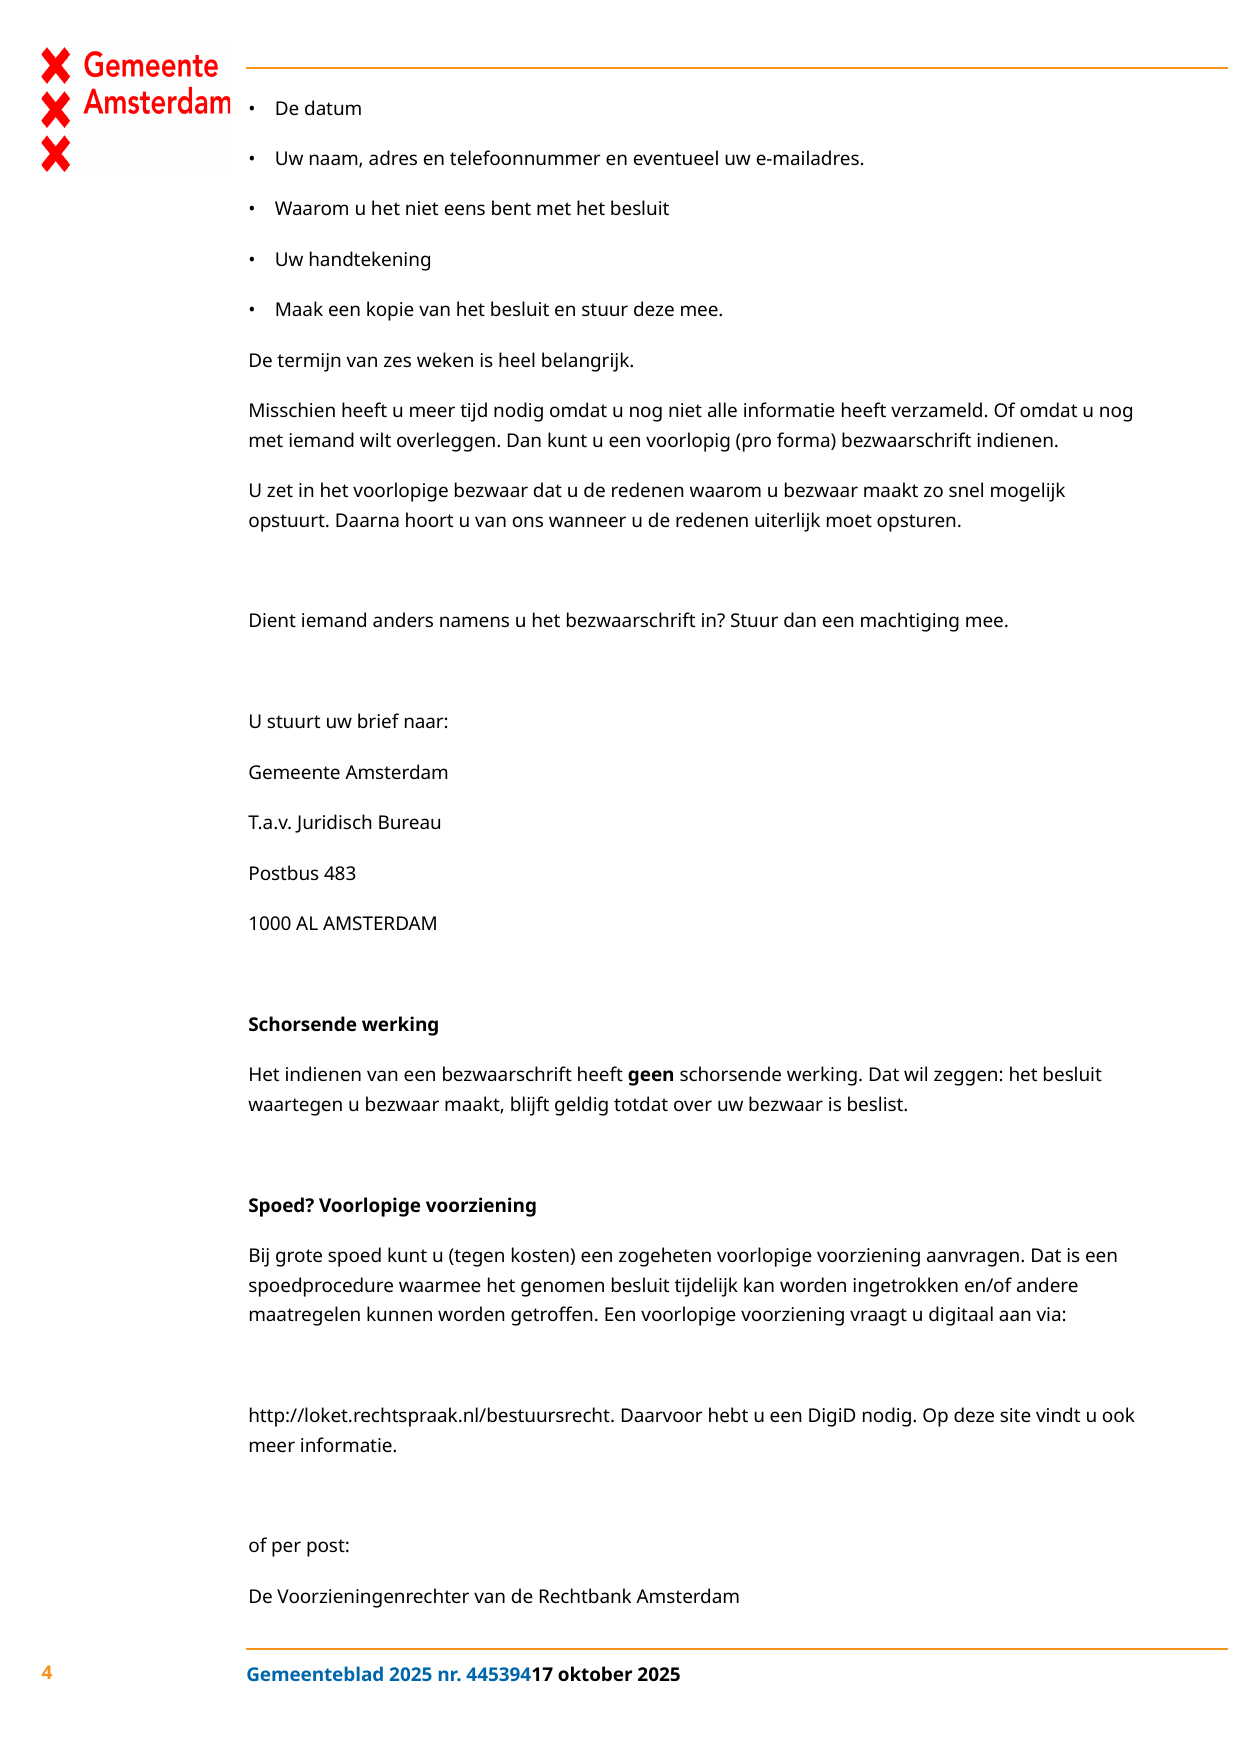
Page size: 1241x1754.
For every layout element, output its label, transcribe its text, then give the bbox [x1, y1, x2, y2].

text T.a.v. Juridisch Bureau [248, 809, 1152, 835]
text • Uw naam, adres en telefoonnummer en eventueel uw e-mailadres. [248, 145, 1152, 171]
text U zet in het voorlopige bezwaar dat u de redenen waarom u bezwaar maakt zo snel mogelijk opstuurt. Daarna hoort u van ons wanneer u de redenen uiterlijk moet opsturen. [248, 477, 1152, 533]
text Spoed? Voorlopige voorziening [248, 1192, 1152, 1218]
picture [41, 47, 231, 172]
text • De datum [248, 95, 1152, 121]
text Bij grote spoed kunt u (tegen kosten) een zogeheten voorlopige voorziening aanvragen. Dat is een spoedprocedure waarmee het genomen besluit tijdelijk kan worden ingetrokken en/of andere maatregelen kunnen worden getroffen. Een voorlopige voorziening vraagt u digitaal aan via: [248, 1242, 1152, 1327]
text • Maak een kopie van het besluit en stuur deze mee. [248, 296, 1152, 322]
text Schorsende werking [248, 1011, 1152, 1037]
text http://loket.rechtspraak.nl/bestuursrecht. Daarvoor hebt u een DigiD nodig. Op deze site vindt u ook meer informatie. [248, 1402, 1152, 1458]
text Misschien heeft u meer tijd nodig omdat u nog niet alle informatie heeft verzameld. Of omdat u nog met iemand wilt overleggen. Dan kunt u een voorlopig (pro forma) bezwaarschrift indienen. [248, 397, 1152, 453]
text U stuurt uw brief naar: [248, 708, 1152, 734]
text • Uw handtekening [248, 246, 1152, 272]
text De termijn van zes weken is heel belangrijk. [248, 347, 1152, 373]
text Postbus 483 [248, 860, 1152, 886]
text Gemeente Amsterdam [248, 759, 1152, 785]
text of per post: [248, 1533, 1152, 1558]
text Het indienen van een bezwaarschrift heeft geen schorsende werking. Dat wil zeggen: het besluit waartegen u bezwaar maakt, blijft geldig totdat over uw bezwaar is beslist. [248, 1061, 1152, 1117]
text De Voorzieningenrechter van de Rechtbank Amsterdam [248, 1583, 1152, 1609]
text Dient iemand anders namens u het bezwaarschrift in? Stuur dan een machtiging mee. [248, 608, 1152, 633]
text • Waarom u het niet eens bent met het besluit [248, 196, 1152, 221]
text 1000 AL AMSTERDAM [248, 910, 1152, 936]
